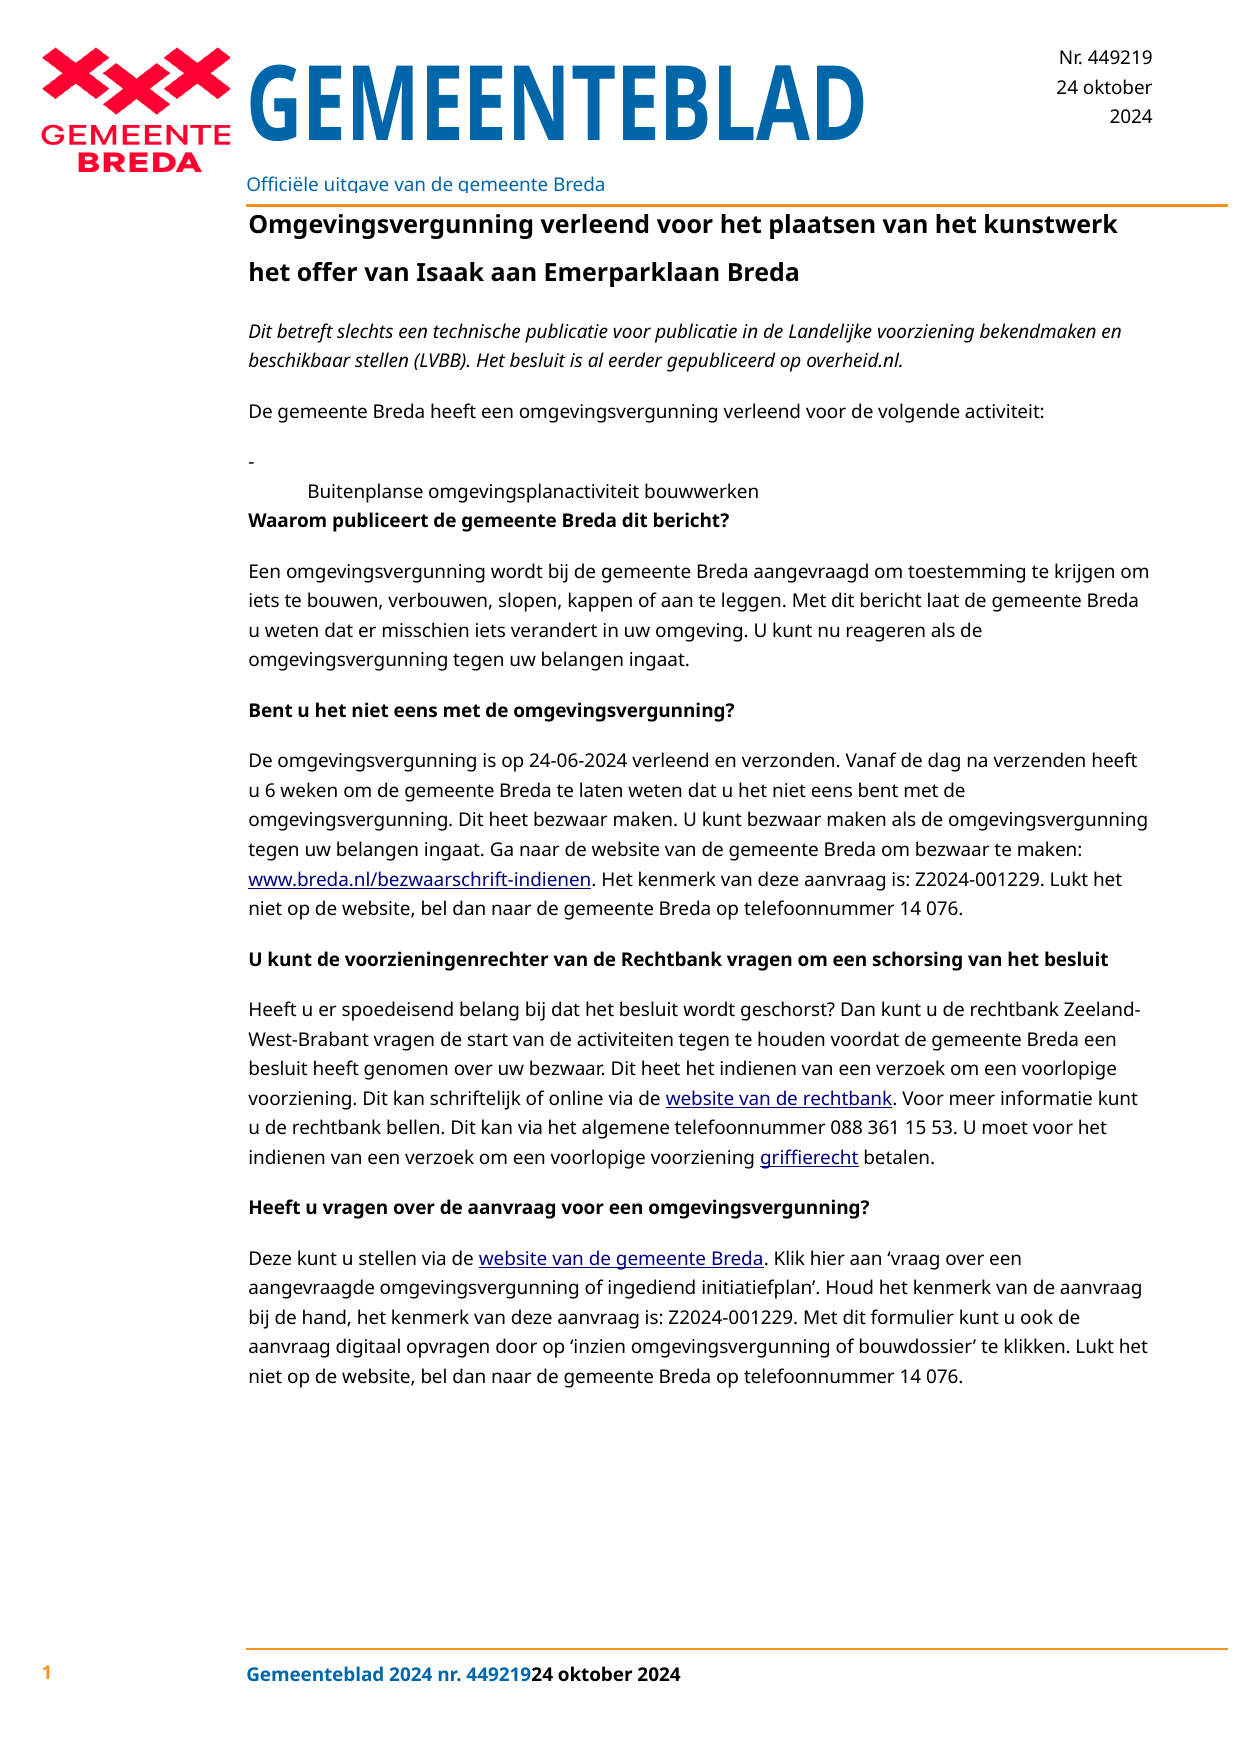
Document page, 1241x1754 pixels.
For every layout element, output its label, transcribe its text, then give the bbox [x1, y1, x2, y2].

text Dit betreft slechts een technische publicatie voor publicatie in de Landelijke voorziening bekendmaken en beschikbaar stellen (LVBB). Het besluit is al eerder gepubliceerd op overheid.nl. [248, 318, 1152, 373]
text Heeft u vragen over de aanvraag voor een omgevingsvergunning? [248, 1194, 1152, 1220]
text Bent u het niet eens met de omgevingsvergunning? [248, 697, 1152, 723]
text De omgevingsvergunning is op 24-06-2024 verleend en verzonden. Vanaf de dag na verzenden heeft u 6 weken om de gemeente Breda te laten weten dat u het niet eens bent met de omgevingsvergunning. Dit heet bezwaar maken. U kunt bezwaar maken als de omgevingsvergunning tegen uw belangen ingaat. Ga naar de website van de gemeente Breda om bezwaar te maken: www.breda.nl/bezwaarschrift-indienen. Het kenmerk van deze aanvraag is: Z2024-001229. Lukt het niet op de website, bel dan naar de gemeente Breda op telefoonnummer 14 076. [248, 747, 1152, 921]
text U kunt de voorzieningenrechter van de Rechtbank vragen om een schorsing van het besluit [248, 946, 1152, 972]
list Buitenplanse omgevingsplanactiviteit bouwwerken [248, 478, 1152, 504]
picture [41, 47, 231, 172]
text Een omgevingsvergunning wordt bij de gemeente Breda aangevraagd om toestemming te krijgen om iets te bouwen, verbouwen, slopen, kappen of aan te leggen. Met dit bericht laat de gemeente Breda u weten dat er misschien iets verandert in uw omgeving. U kunt nu reageren als de omgevingsvergunning tegen uw belangen ingaat. [248, 558, 1152, 672]
text Deze kunt u stellen via de website van de gemeente Breda. Klik hier aan ‘vraag over een aangevraagde omgevingsvergunning of ingediend initiatiefplan’. Houd het kenmerk van de aanvraag bij de hand, het kenmerk van deze aanvraag is: Z2024-001229. Met dit formulier kunt u ook de aanvraag digitaal opvragen door op ‘inzien omgevingsvergunning of bouwdossier’ te klikken. Lukt het niet op de website, bel dan naar de gemeente Breda op telefoonnummer 14 076. [248, 1245, 1152, 1389]
text Omgevingsvergunning verleend voor het plaatsen van het kunstwerk het offer van Isaak aan Emerparklaan Breda [248, 207, 1152, 288]
text Heeft u er spoedeisend belang bij dat het besluit wordt geschorst? Dan kunt u de rechtbank Zeeland-West-Brabant vragen de start van de activiteiten tegen te houden voordat de gemeente Breda een besluit heeft genomen over uw bezwaar. Dit heet het indienen van een verzoek om een voorlopige voorziening. Dit kan schriftelijk of online via de website van de rechtbank. Voor meer informatie kunt u de rechtbank bellen. Dit kan via het algemene telefoonnummer 088 361 15 53. U moet voor het indienen van een verzoek om een voorlopige voorziening griffierecht betalen. [248, 996, 1152, 1170]
text Waarom publiceert de gemeente Breda dit bericht? [248, 507, 1152, 533]
text De gemeente Breda heeft een omgevingsvergunning verleend voor de volgende activiteit: [248, 398, 1152, 424]
